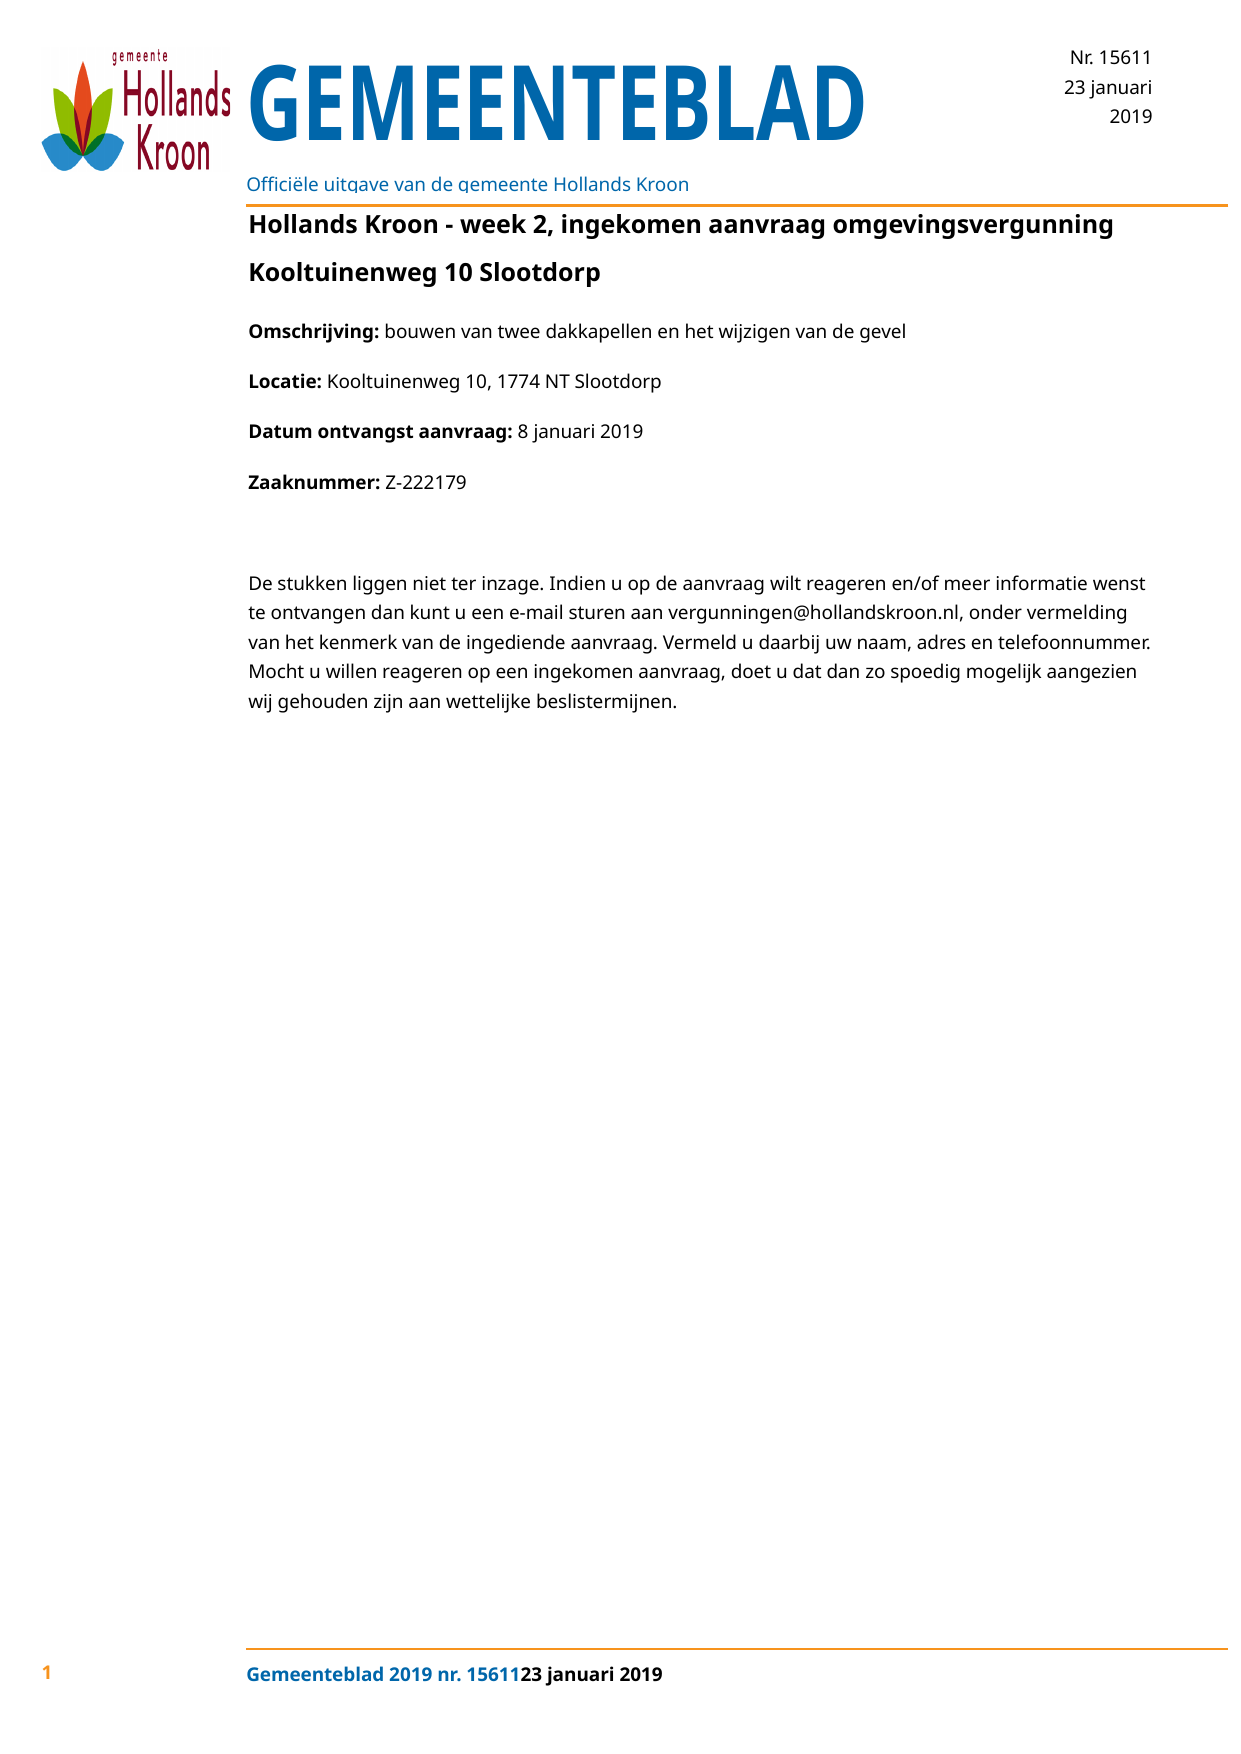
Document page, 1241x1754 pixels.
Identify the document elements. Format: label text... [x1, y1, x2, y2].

text Datum ontvangst aanvraag: 8 januari 2019 [248, 419, 1152, 444]
text Locatie: Kooltuinenweg 10, 1774 NT Slootdorp [248, 368, 1152, 394]
text Omschrijving: bouwen van twee dakkapellen en het wijzigen van de gevel [248, 318, 1152, 344]
text De stukken liggen niet ter inzage. Indien u op de aanvraag wilt reageren en/of meer informatie wenst te ontvangen dan kunt u een e-mail sturen aan vergunningen@hollandskroon.nl, onder vermelding van het kenmerk van de ingediende aanvraag. Vermeld u daarbij uw naam, adres en telefoonnummer. Mocht u willen reageren op een ingekomen aanvraag, doet u dat dan zo spoedig mogelijk aangezien wij gehouden zijn aan wettelijke beslistermijnen. [248, 570, 1152, 714]
text Zaaknummer: Z-222179 [248, 469, 1152, 495]
text Hollands Kroon - week 2, ingekomen aanvraag omgevingsvergunning Kooltuinenweg 10 Slootdorp [248, 207, 1152, 288]
picture [41, 47, 231, 172]
